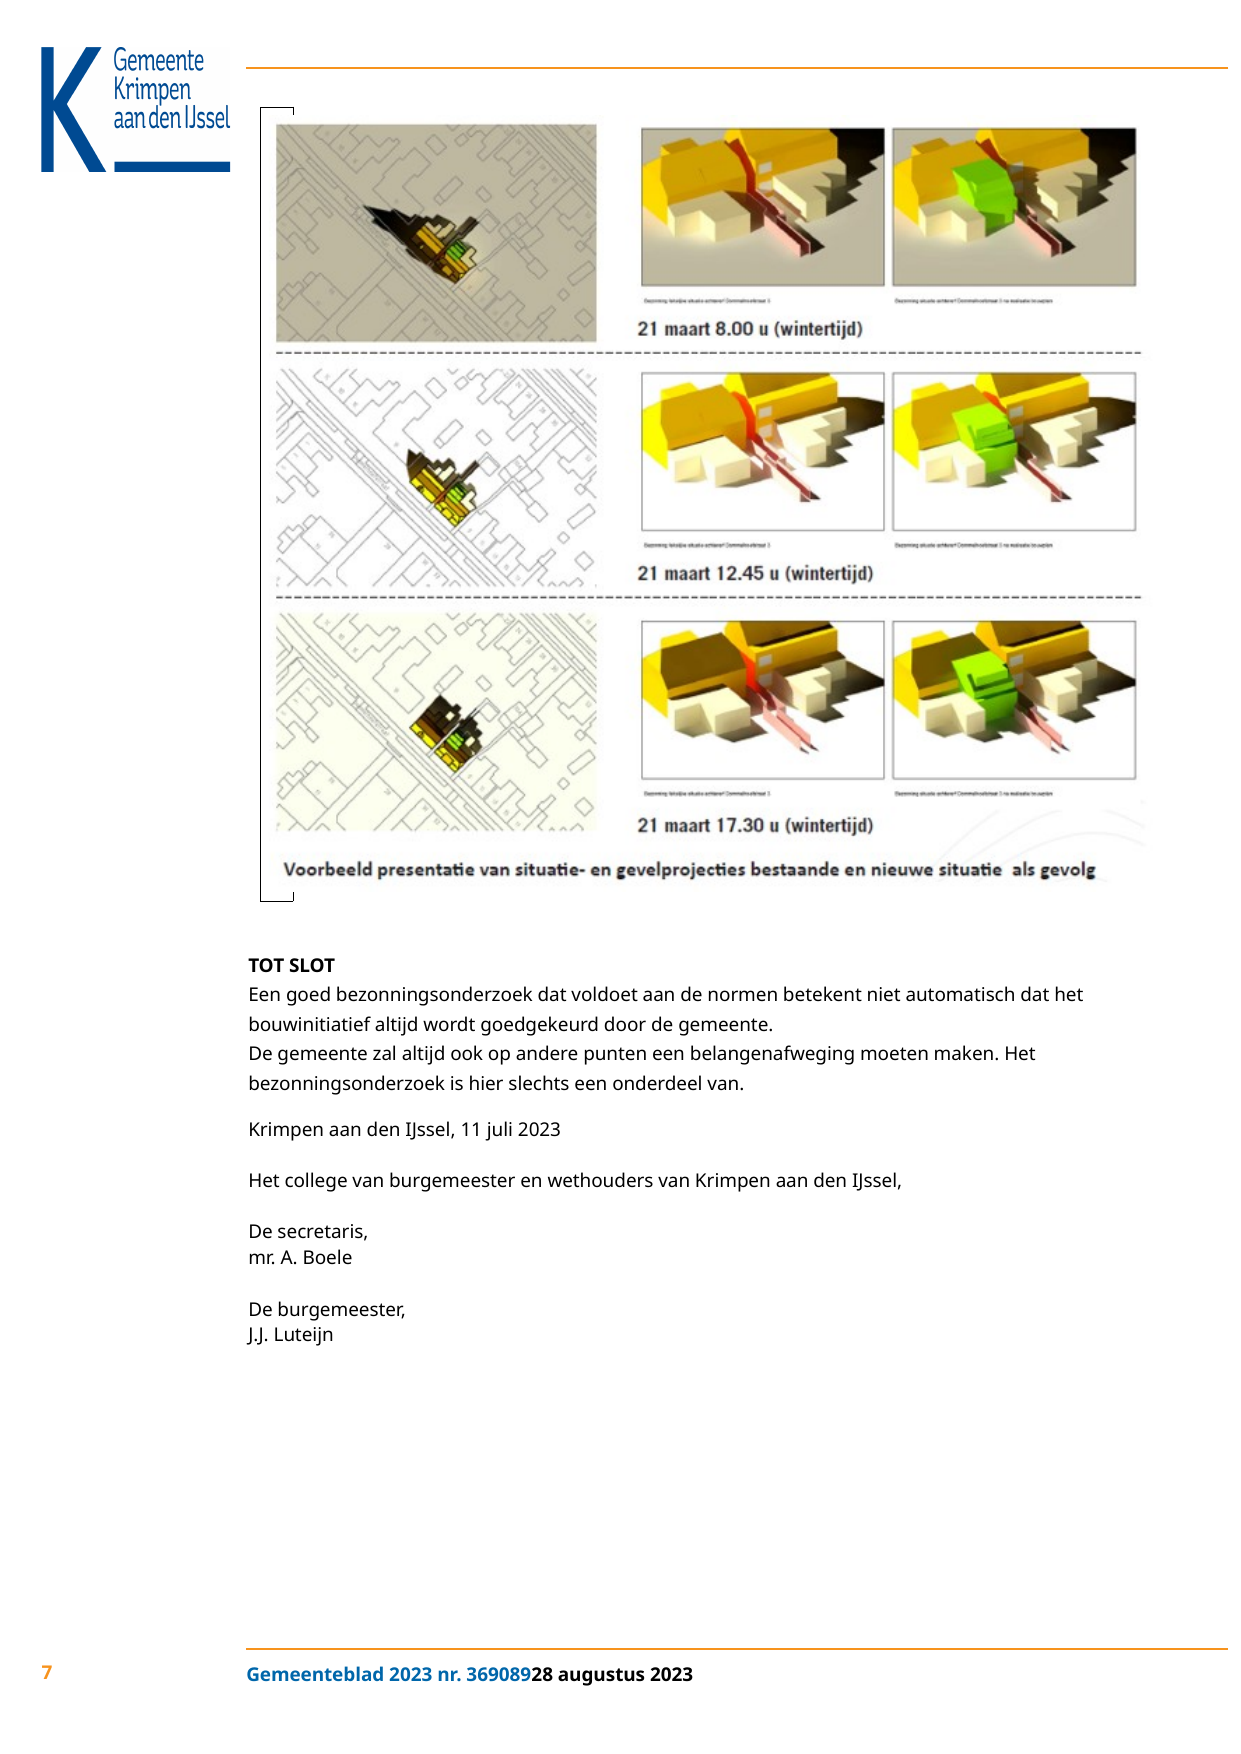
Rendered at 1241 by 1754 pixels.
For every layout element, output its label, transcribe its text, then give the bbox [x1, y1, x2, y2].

text mr. A. Boele [248, 1244, 1152, 1270]
text De gemeente zal altijd ook op andere punten een belangenafweging moeten maken. Het bezonningsonderzoek is hier slechts een onderdeel van. [248, 1041, 1152, 1096]
picture [268, 115, 1173, 892]
picture [41, 47, 231, 172]
text Een goed bezonningsonderzoek dat voldoet aan de normen betekent niet automatisch dat het bouwinitiatief altijd wordt goedgekeurd door de gemeente. [248, 981, 1152, 1037]
text De secretaris, [248, 1219, 1152, 1244]
text TOT SLOT [248, 952, 1152, 978]
text J.J. Luteijn [248, 1322, 1152, 1347]
text Krimpen aan den IJssel, 11 juli 2023 [248, 1116, 1152, 1142]
text Het college van burgemeester en wethouders van Krimpen aan den IJssel, [248, 1167, 1152, 1193]
text De burgemeester, [248, 1296, 1152, 1322]
